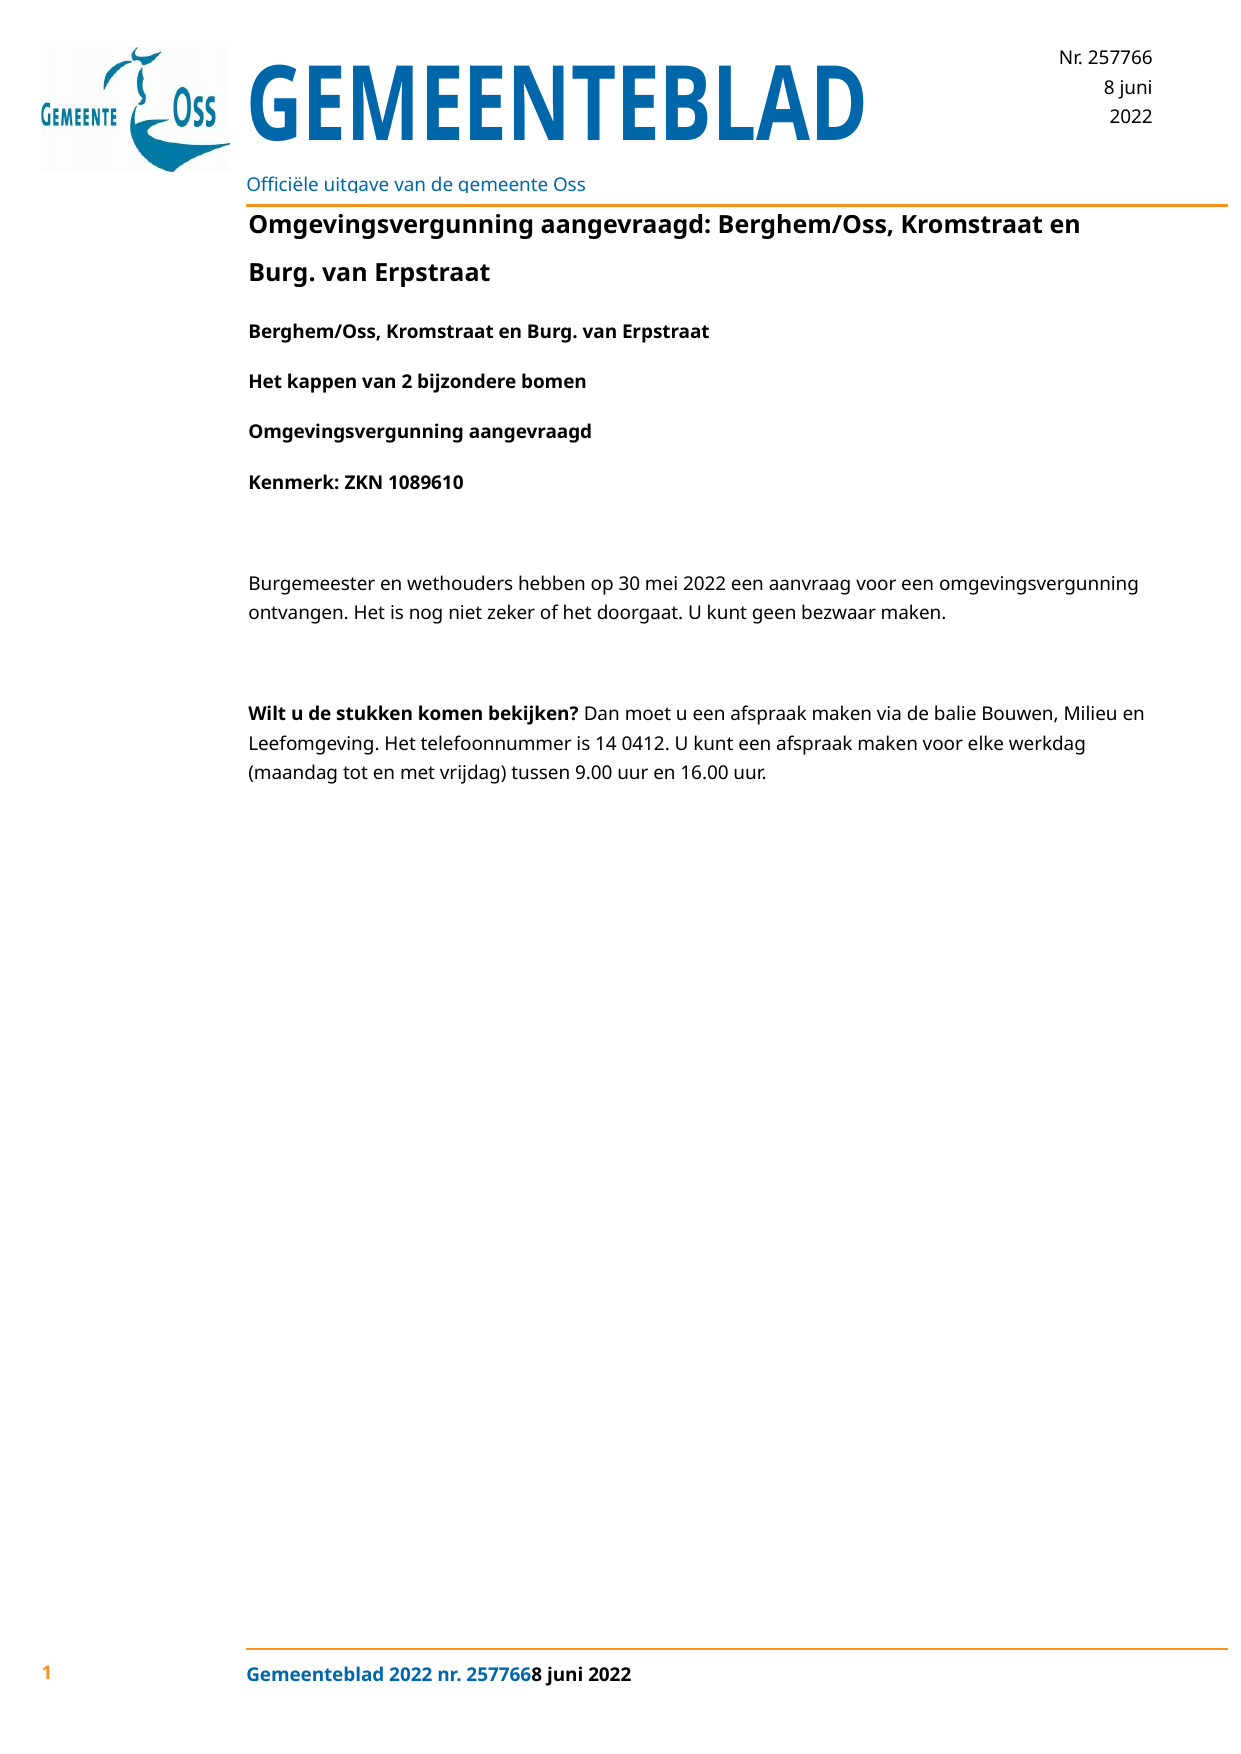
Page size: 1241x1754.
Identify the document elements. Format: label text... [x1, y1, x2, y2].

text Wilt u de stukken komen bekijken? Dan moet u een afspraak maken via de balie Bouwen, Milieu en Leefomgeving. Het telefoonnummer is 14 0412. U kunt een afspraak maken voor elke werkdag (maandag tot en met vrijdag) tussen 9.00 uur en 16.00 uur. [248, 700, 1152, 785]
text Burgemeester en wethouders hebben op 30 mei 2022 een aanvraag voor een omgevingsvergunning ontvangen. Het is nog niet zeker of het doorgaat. U kunt geen bezwaar maken. [248, 570, 1152, 625]
text Omgevingsvergunning aangevraagd [248, 419, 1152, 444]
text Omgevingsvergunning aangevraagd: Berghem/Oss, Kromstraat en Burg. van Erpstraat [248, 207, 1152, 288]
text Kenmerk: ZKN 1089610 [248, 469, 1152, 495]
text Berghem/Oss, Kromstraat en Burg. van Erpstraat [248, 318, 1152, 344]
text Het kappen van 2 bijzondere bomen [248, 368, 1152, 394]
picture [41, 47, 231, 172]
